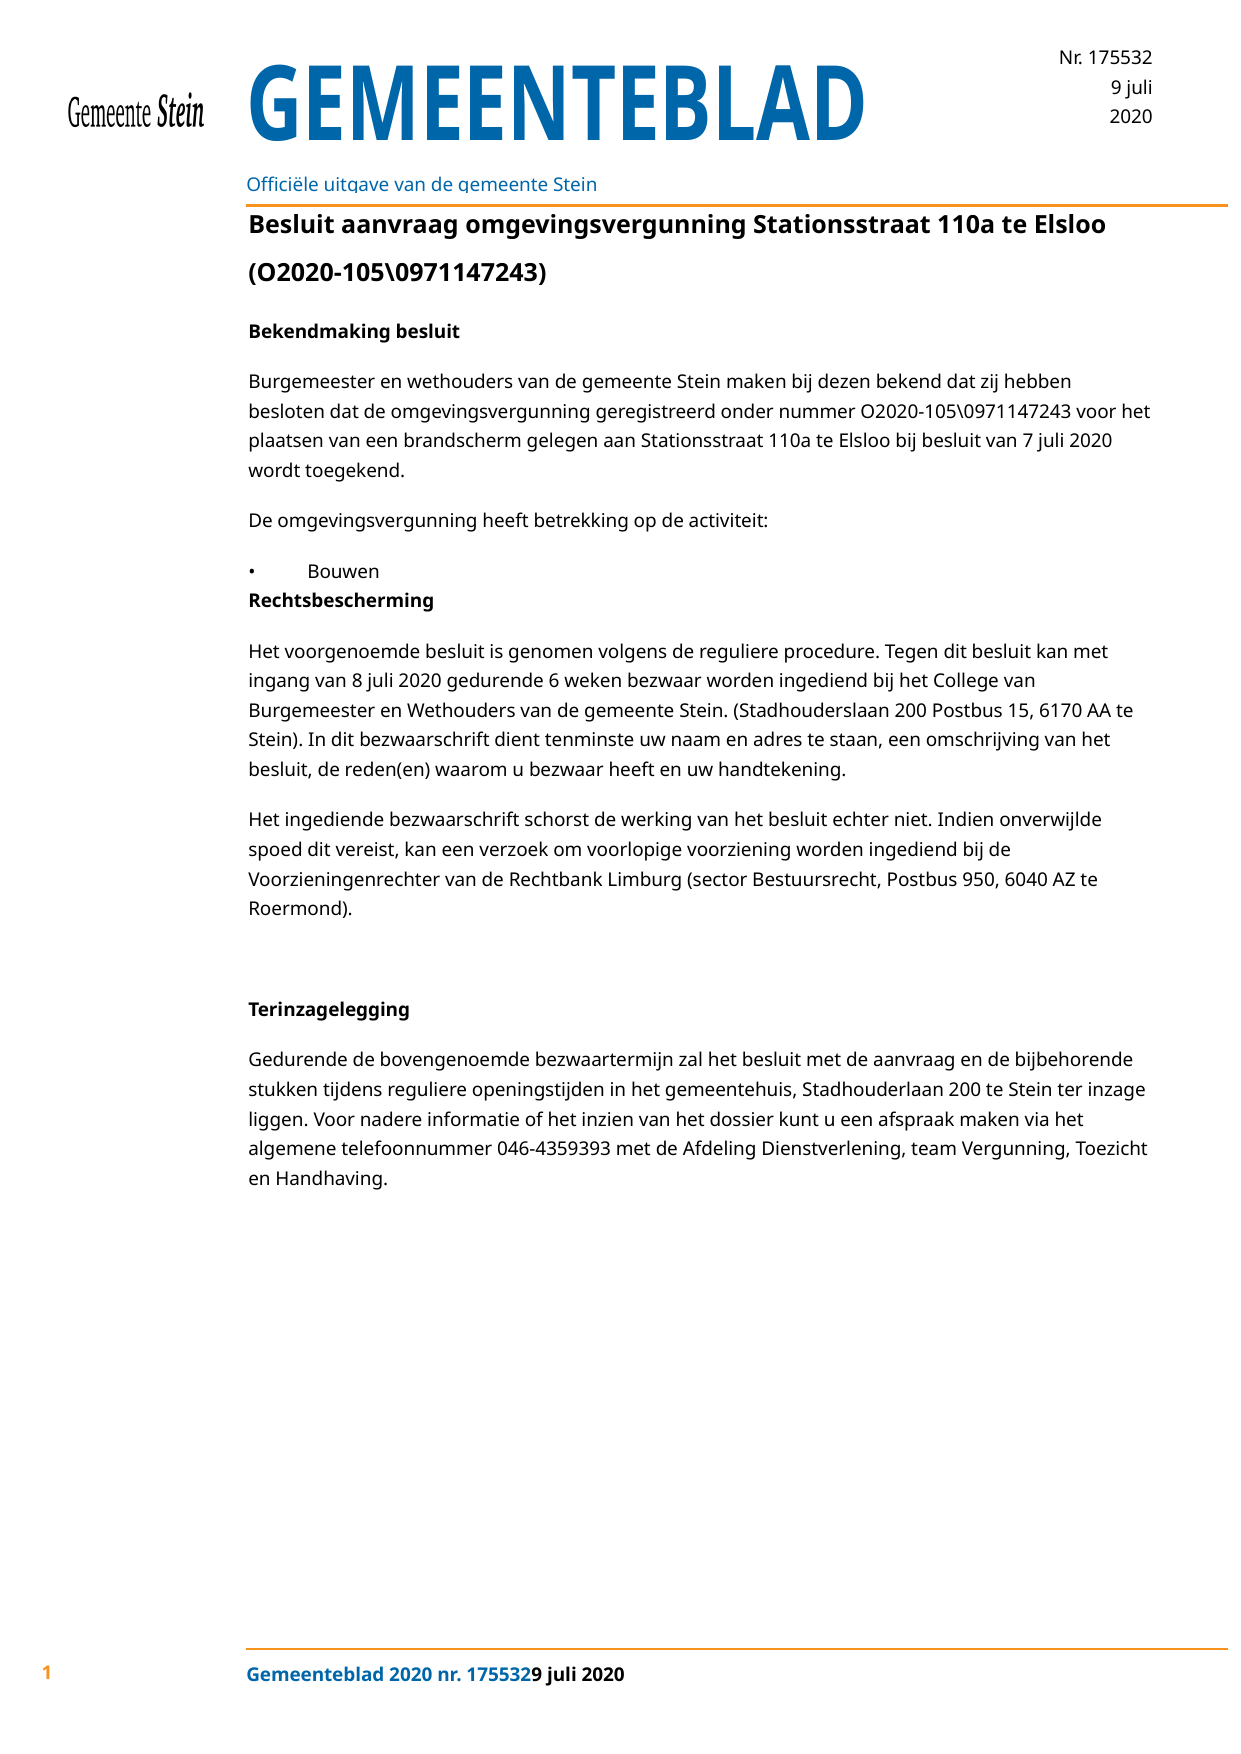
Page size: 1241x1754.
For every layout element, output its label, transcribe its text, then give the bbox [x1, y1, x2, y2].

text Burgemeester en wethouders van de gemeente Stein maken bij dezen bekend dat zij hebben besloten dat de omgevingsvergunning geregistreerd onder nummer O2020-105\0971147243 voor het plaatsen van een brandscherm gelegen aan Stationsstraat 110a te Elsloo bij besluit van 7 juli 2020 wordt toegekend. [248, 368, 1152, 483]
text Het ingediende bezwaarschrift schorst de werking van het besluit echter niet. Indien onverwijlde spoed dit vereist, kan een verzoek om voorlopige voorziening worden ingediend bij de Voorzieningenrechter van de Rechtbank Limburg (sector Bestuursrecht, Postbus 950, 6040 AZ te Roermond). [248, 807, 1152, 921]
text Rechtsbescherming [248, 587, 1152, 613]
text Besluit aanvraag omgevingsvergunning Stationsstraat 110a te Elsloo (O2020-105\0971147243) [248, 207, 1152, 288]
list Bouwen [248, 558, 1152, 584]
text De omgevingsvergunning heeft betrekking op de activiteit: [248, 507, 1152, 533]
text Gedurende de bovengenoemde bezwaartermijn zal het besluit met de aanvraag en de bijbehorende stukken tijdens reguliere openingstijden in het gemeentehuis, Stadhouderlaan 200 te Stein ter inzage liggen. Voor nadere informatie of het inzien van het dossier kunt u een afspraak maken via het algemene telefoonnummer 046-4359393 met de Afdeling Dienstverlening, team Vergunning, Toezicht en Handhaving. [248, 1047, 1152, 1191]
text Bekendmaking besluit [248, 318, 1152, 344]
picture [41, 47, 231, 172]
text Het voorgenoemde besluit is genomen volgens de reguliere procedure. Tegen dit besluit kan met ingang van 8 juli 2020 gedurende 6 weken bezwaar worden ingediend bij het College van Burgemeester en Wethouders van de gemeente Stein. (Stadhouderslaan 200 Postbus 15, 6170 AA te Stein). In dit bezwaarschrift dient tenminste uw naam en adres te staan, een omschrijving van het besluit, de reden(en) waarom u bezwaar heeft en uw handtekening. [248, 638, 1152, 782]
text Terinzagelegging [248, 996, 1152, 1022]
